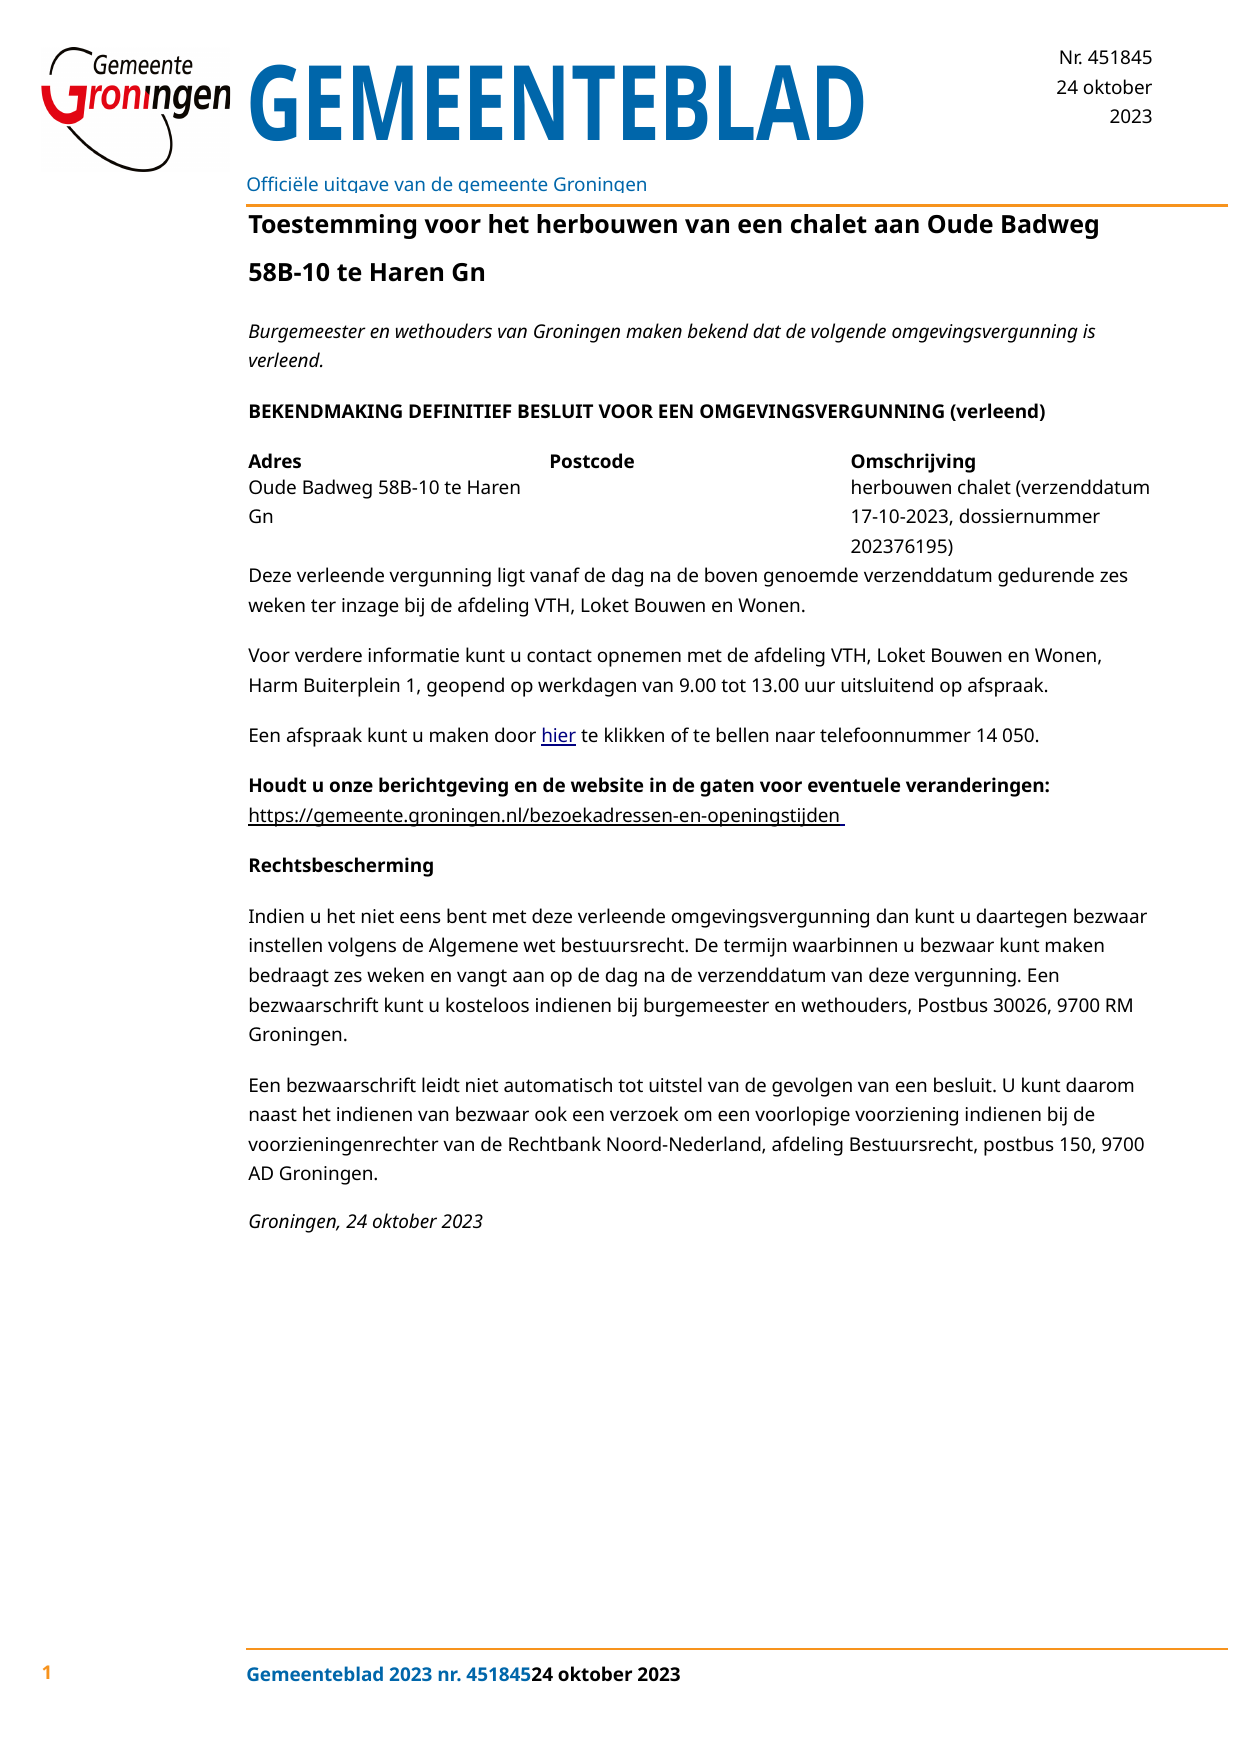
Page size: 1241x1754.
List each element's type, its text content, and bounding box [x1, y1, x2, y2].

text Een afspraak kunt u maken door hier te klikken of te bellen naar telefoonnummer 14 050. [248, 722, 1152, 748]
table_header Postcode [549, 449, 850, 474]
picture [41, 47, 231, 172]
table_header Adres [248, 449, 549, 474]
text Burgemeester en wethouders van Groningen maken bekend dat de volgende omgevingsvergunning is verleend. [248, 318, 1152, 373]
text Houdt u onze berichtgeving en de website in de gaten voor eventuele veranderingen: https://gemeente.groningen.nl/bezoekadressen-en-openingstijden [248, 773, 1152, 828]
table_cell Oude Badweg 58B-10 te Haren Gn [248, 474, 549, 559]
text Toestemming voor het herbouwen van een chalet aan Oude Badweg 58B-10 te Haren Gn [248, 207, 1152, 288]
text BEKENDMAKING DEFINITIEF BESLUIT VOOR EEN OMGEVINGSVERGUNNING (verleend) [248, 398, 1152, 424]
table_header Omschrijving [850, 449, 1152, 474]
text Indien u het niet eens bent met deze verleende omgevingsvergunning dan kunt u daartegen bezwaar instellen volgens de Algemene wet bestuursrecht. De termijn waarbinnen u bezwaar kunt maken bedraagt zes weken en vangt aan op de dag na de verzenddatum van deze vergunning. Een bezwaarschrift kunt u kosteloos indienen bij burgemeester en wethouders, Postbus 30026, 9700 RM Groningen. [248, 903, 1152, 1047]
text Rechtsbescherming [248, 853, 1152, 878]
text Deze verleende vergunning ligt vanaf de dag na de boven genoemde verzenddatum gedurende zes weken ter inzage bij de afdeling VTH, Loket Bouwen en Wonen. [248, 562, 1152, 618]
table_cell herbouwen chalet (verzenddatum 17-10-2023, dossiernummer 202376195) [850, 474, 1152, 559]
text Een bezwaarschrift leidt niet automatisch tot uitstel van de gevolgen van een besluit. U kunt daarom naast het indienen van bezwaar ook een verzoek om een voorlopige voorziening indienen bij de voorzieningenrechter van de Rechtbank Noord-Nederland, afdeling Bestuursrecht, postbus 150, 9700 AD Groningen. [248, 1072, 1152, 1186]
text Voor verdere informatie kunt u contact opnemen met de afdeling VTH, Loket Bouwen en Wonen, Harm Buiterplein 1, geopend op werkdagen van 9.00 tot 13.00 uur uitsluitend op afspraak. [248, 642, 1152, 698]
table_cell [549, 474, 850, 559]
text Groningen, 24 oktober 2023 [248, 1208, 1152, 1234]
